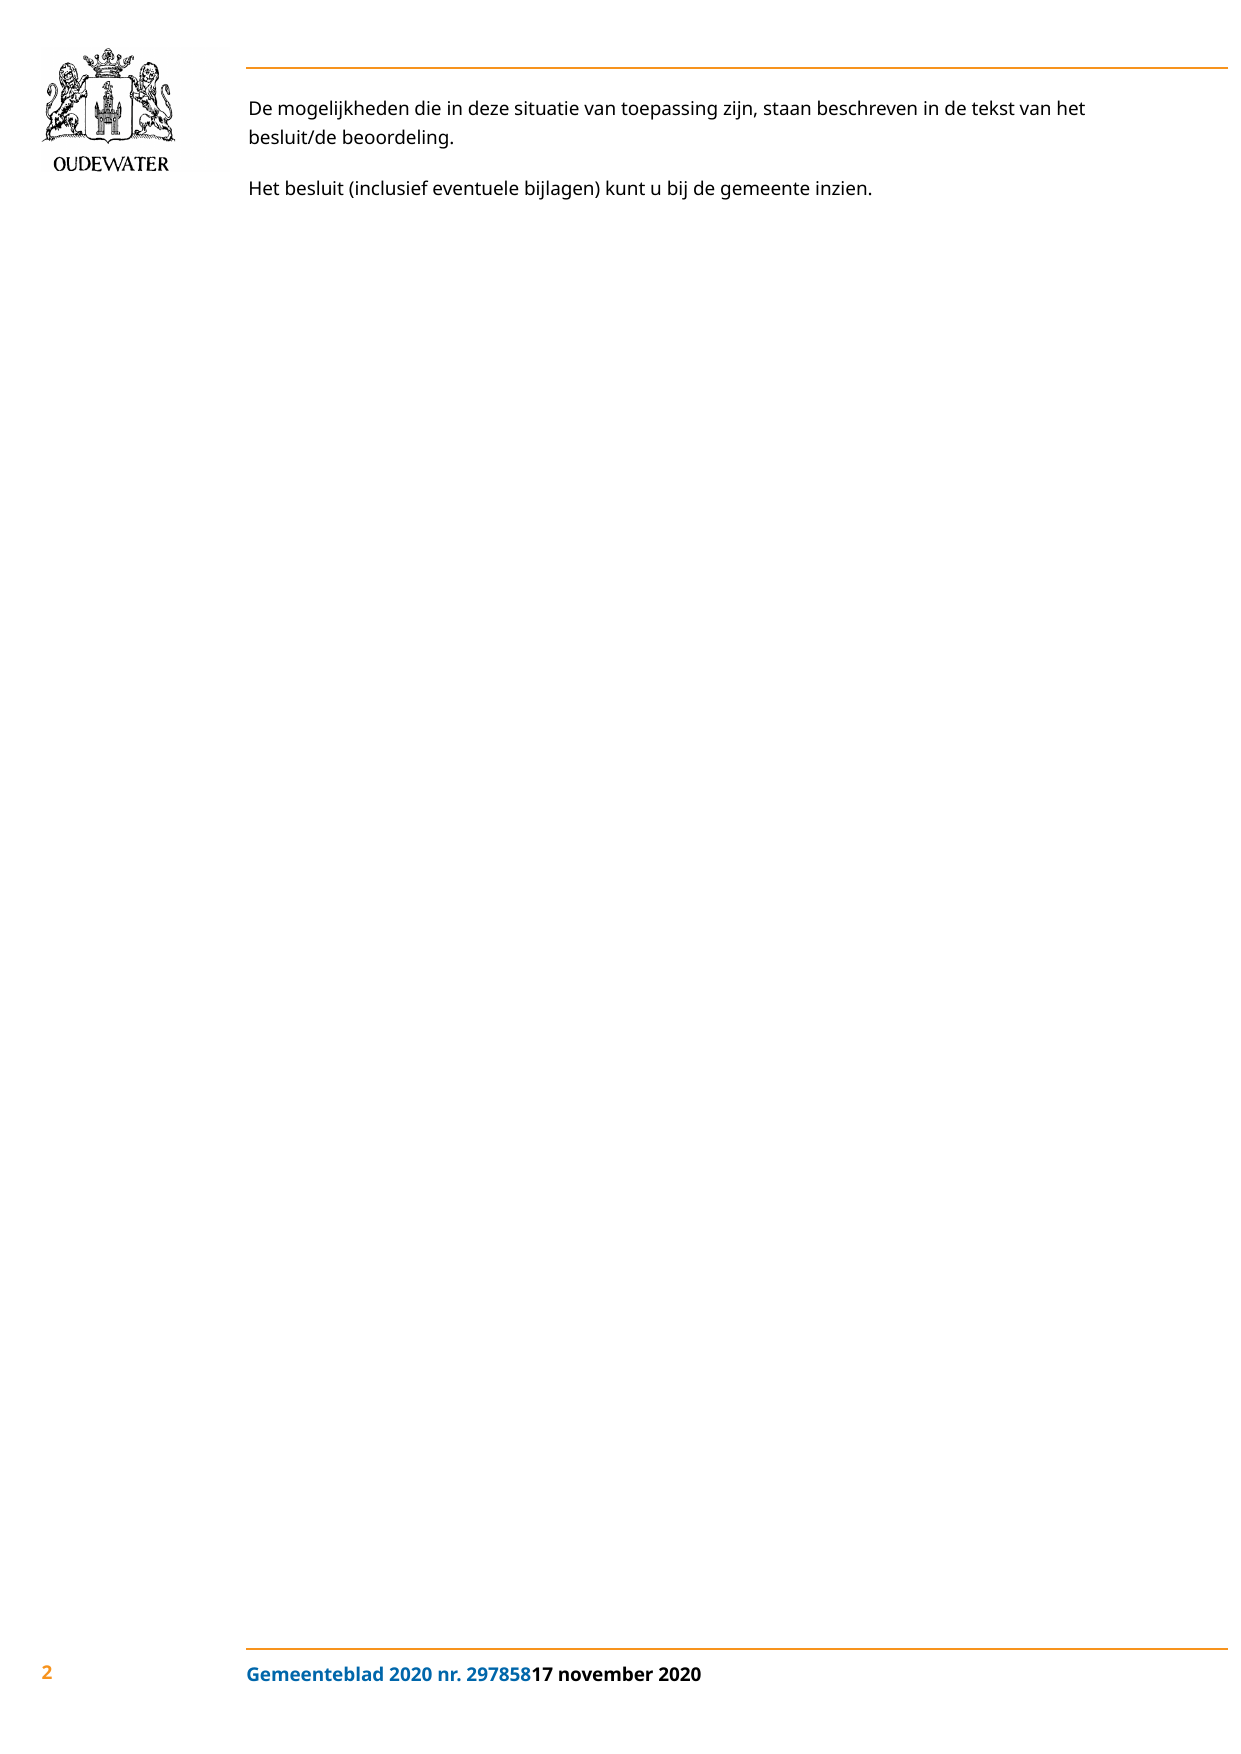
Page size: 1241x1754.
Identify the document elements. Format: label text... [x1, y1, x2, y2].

text Het besluit (inclusief eventuele bijlagen) kunt u bij de gemeente inzien. [248, 175, 1152, 201]
text De mogelijkheden die in deze situatie van toepassing zijn, staan beschreven in de tekst van het besluit/de beoordeling. [248, 95, 1152, 150]
picture [41, 47, 231, 172]
